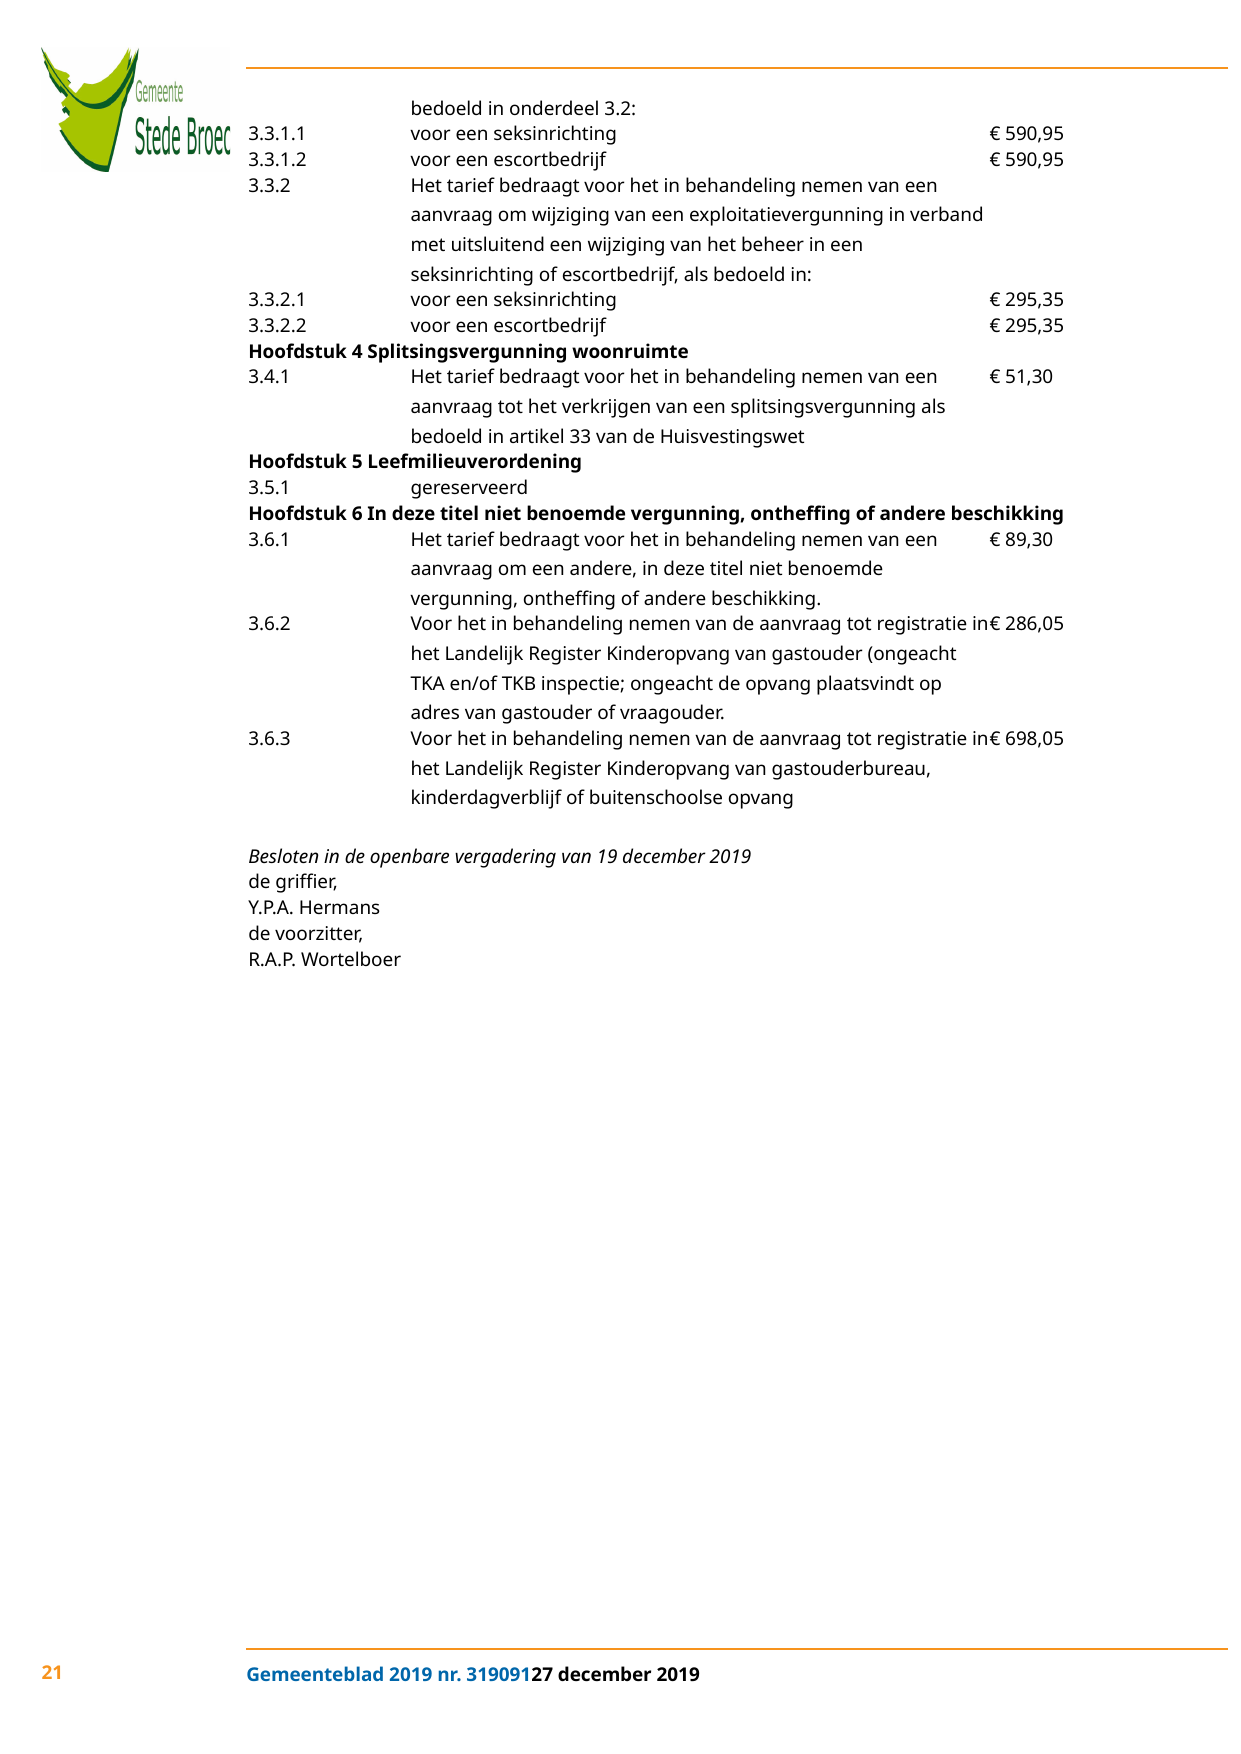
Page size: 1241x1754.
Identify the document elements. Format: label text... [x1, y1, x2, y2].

picture [41, 47, 231, 172]
table_cell Voor het in behandeling nemen van de aanvraag tot registratie in het Landelijk Register Kinderopvang van gastouderbureau, kinderdagverblijf of buitenschoolse opvang [410, 725, 989, 810]
table_cell € 286,05 [989, 611, 1152, 725]
table_cell [989, 172, 1152, 286]
table_cell voor een seksinrichting [410, 121, 989, 146]
table_cell 3.6.1 [248, 526, 410, 611]
table_cell [989, 474, 1152, 500]
table_cell € 698,05 [989, 725, 1152, 810]
table_cell Hoofdstuk 5 Leefmilieuverordening [248, 449, 1152, 474]
table_cell voor een escortbedrijf [410, 312, 989, 338]
table_cell Het tarief bedraagt voor het in behandeling nemen van een aanvraag om wijziging van een exploitatievergunning in verband met uitsluitend een wijziging van het beheer in een seksinrichting of escortbedrijf, als bedoeld in: [410, 172, 989, 286]
table_cell voor een escortbedrijf [410, 146, 989, 172]
text R.A.P. Wortelboer [248, 946, 1152, 971]
table_cell Hoofdstuk 4 Splitsingsvergunning woonruimte [248, 338, 1152, 364]
table_cell 3.3.2 [248, 172, 410, 286]
table_cell bedoeld in onderdeel 3.2: [410, 95, 989, 121]
table_cell 3.3.1.2 [248, 146, 410, 172]
table_cell Het tarief bedraagt voor het in behandeling nemen van een aanvraag om een andere, in deze titel niet benoemde vergunning, ontheffing of andere beschikking. [410, 526, 989, 611]
table_cell 3.3.1.1 [248, 121, 410, 146]
table_cell € 295,35 [989, 312, 1152, 338]
text Y.P.A. Hermans [248, 894, 1152, 920]
table_cell 3.4.1 [248, 364, 410, 448]
table_cell 3.3.2.1 [248, 286, 410, 312]
table_cell € 89,30 [989, 526, 1152, 611]
text de griffier, [248, 868, 1152, 894]
table_cell [989, 95, 1152, 121]
table_cell € 295,35 [989, 286, 1152, 312]
table_cell Voor het in behandeling nemen van de aanvraag tot registratie in het Landelijk Register Kinderopvang van gastouder (ongeacht TKA en/of TKB inspectie; ongeacht de opvang plaatsvindt op adres van gastouder of vraagouder. [410, 611, 989, 725]
table_cell [248, 95, 410, 121]
table_cell 3.3.2.2 [248, 312, 410, 338]
table_cell gereserveerd [410, 474, 989, 500]
table_cell 3.6.2 [248, 611, 410, 725]
table_cell € 590,95 [989, 121, 1152, 146]
table_cell 3.6.3 [248, 725, 410, 810]
table_cell voor een seksinrichting [410, 286, 989, 312]
table_cell Het tarief bedraagt voor het in behandeling nemen van een aanvraag tot het verkrijgen van een splitsingsvergunning als bedoeld in artikel 33 van de Huisvestingswet [410, 364, 989, 448]
table_cell € 51,30 [989, 364, 1152, 448]
text de voorzitter, [248, 920, 1152, 946]
table_cell 3.5.1 [248, 474, 410, 500]
table_cell Hoofdstuk 6 In deze titel niet benoemde vergunning, ontheffing of andere beschikking [248, 500, 1152, 526]
table_cell € 590,95 [989, 146, 1152, 172]
text Besloten in de openbare vergadering van 19 december 2019 [248, 843, 1152, 868]
